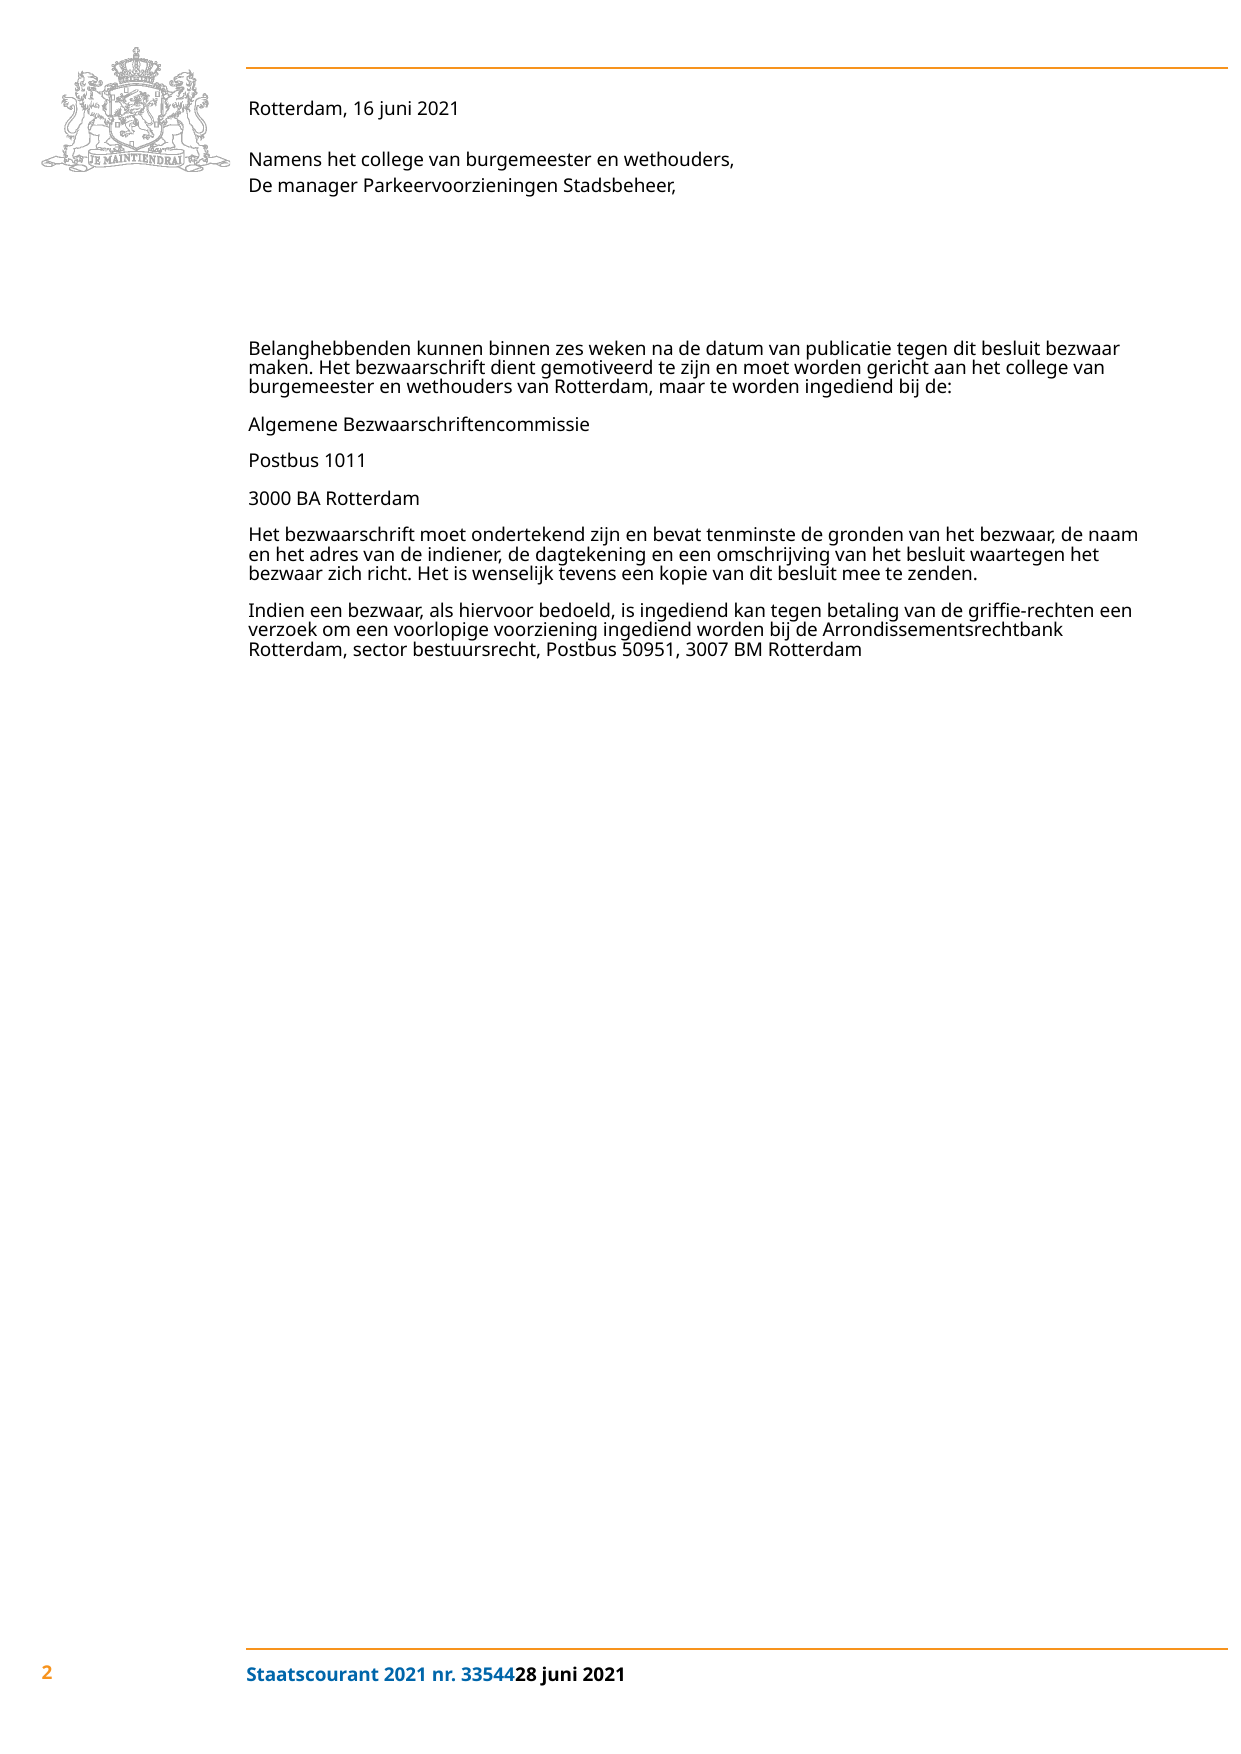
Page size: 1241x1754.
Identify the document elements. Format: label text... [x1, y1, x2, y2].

text Algemene Bezwaarschriftencommissie [248, 416, 1152, 435]
picture [41, 47, 231, 172]
text 3000 BA Rotterdam [248, 489, 1152, 509]
text De manager Parkeervoorzieningen Stadsbeheer, [248, 172, 1152, 198]
text Belanghebbenden kunnen binnen zes weken na de datum van publicatie tegen dit besluit bezwaar maken. Het bezwaarschrift dient gemotiveerd te zijn en moet worden gericht aan het college van burgemeester en wethouders van Rotterdam, maar te worden ingediend bij de: [248, 340, 1152, 398]
text Indien een bezwaar, als hiervoor bedoeld, is ingediend kan tegen betaling van de griffie-rechten een verzoek om een voorlopige voorziening ingediend worden bij de Arrondissementsrechtbank Rotterdam, sector bestuursrecht, Postbus 50951, 3007 BM Rotterdam [248, 602, 1152, 660]
text Namens het college van burgemeester en wethouders, [248, 146, 1152, 172]
text Postbus 1011 [248, 452, 1152, 472]
text Het bezwaarschrift moet ondertekend zijn en bevat tenminste de gronden van het bezwaar, de naam en het adres van de indiener, de dagtekening en een omschrijving van het besluit waartegen het bezwaar zich richt. Het is wenselijk tevens een kopie van dit besluit mee te zenden. [248, 526, 1152, 584]
text Rotterdam, 16 juni 2021 [248, 95, 1152, 121]
